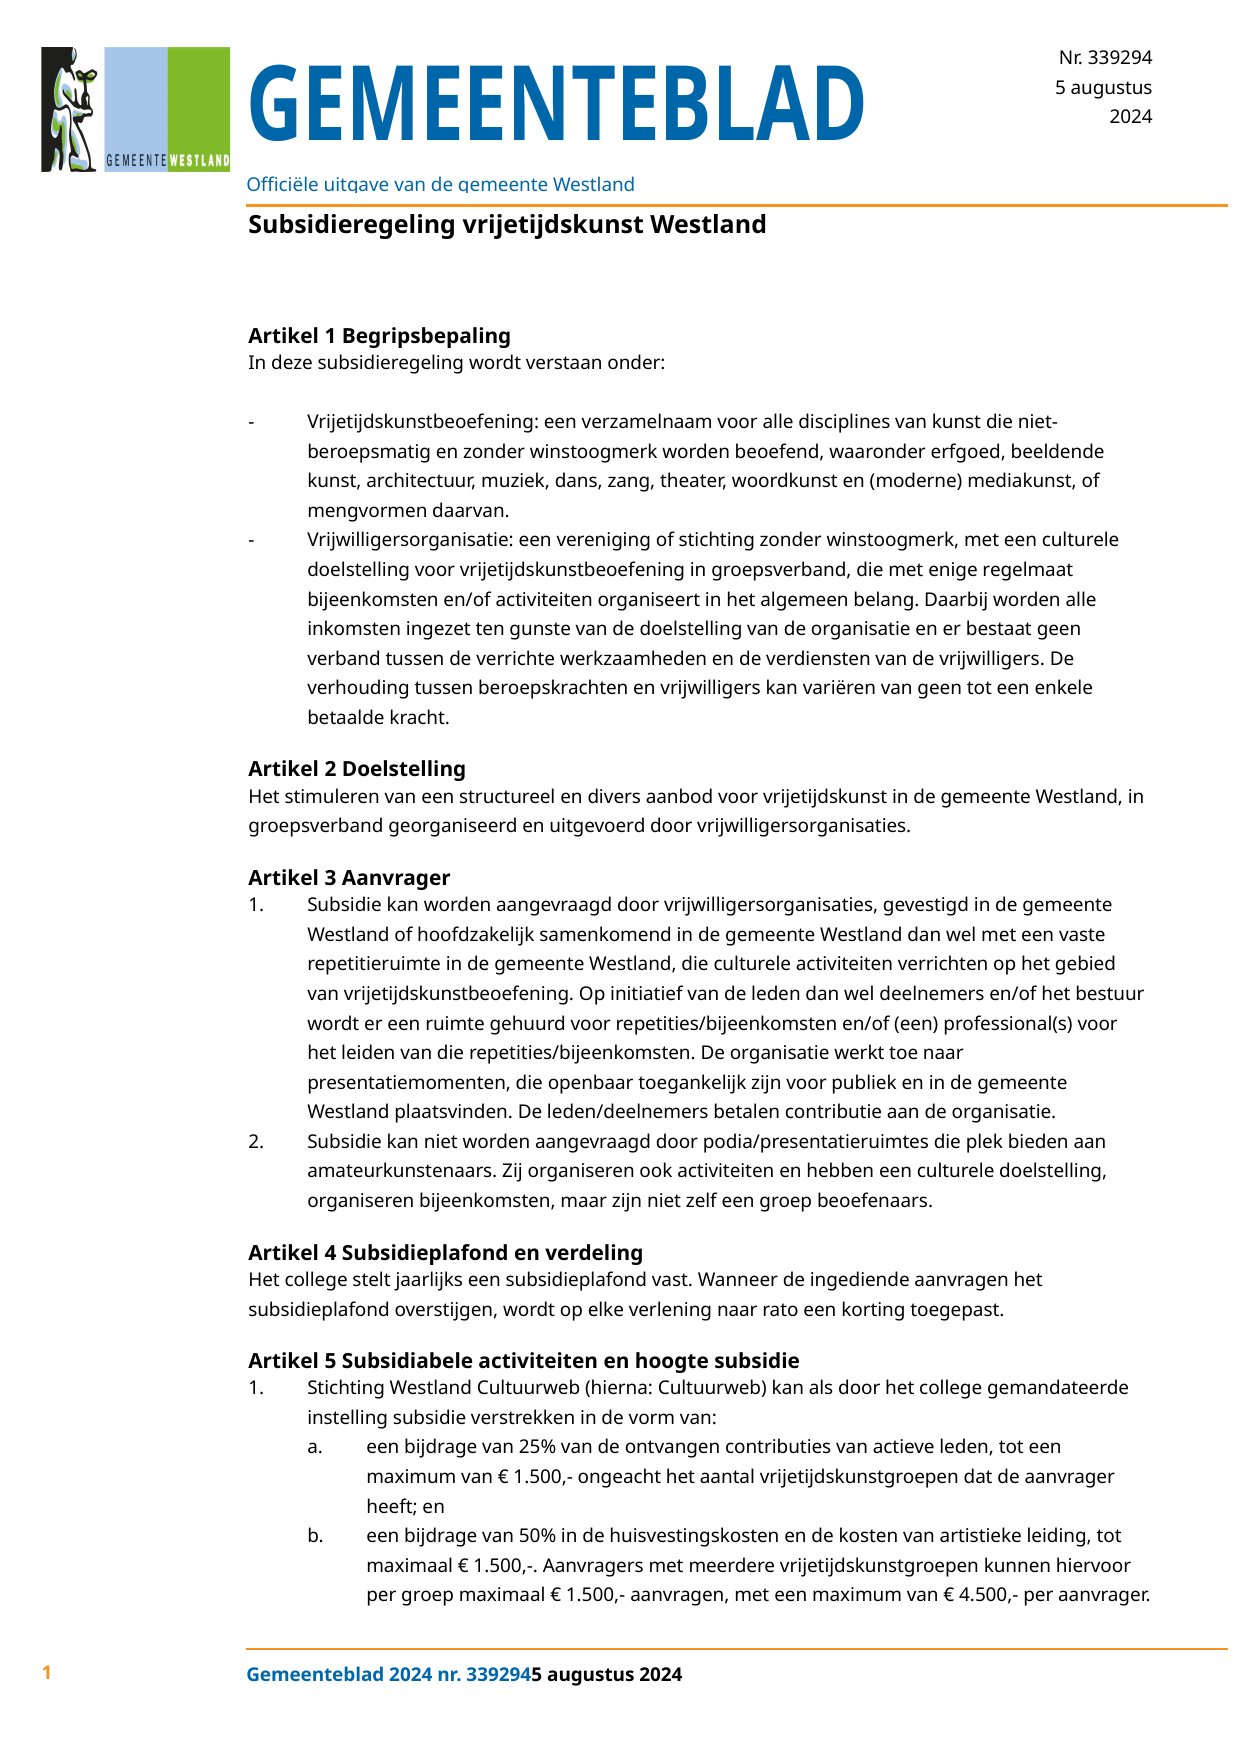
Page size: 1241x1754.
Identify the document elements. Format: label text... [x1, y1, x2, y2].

list een bijdrage van 50% in de huisvestingskosten en de kosten van artistieke leiding, tot maximaal € 1.500,-. Aanvragers met meerdere vrijetijdskunstgroepen kunnen hiervoor per groep maximaal € 1.500,- aanvragen, met een maximum van € 4.500,- per aanvrager. [307, 1522, 1152, 1607]
text Subsidieregeling vrijetijdskunst Westland [248, 207, 1152, 241]
list Vrijwilligersorganisatie: een vereniging of stichting zonder winstoogmerk, met een culturele doelstelling voor vrijetijdskunstbeoefening in groepsverband, die met enige regelmaat bijeenkomsten en/of activiteiten organiseert in het algemeen belang. Daarbij worden alle inkomsten ingezet ten gunste van de doelstelling van de organisatie en er bestaat geen verband tussen de verrichte werkzaamheden en de verdiensten van de vrijwilligers. De verhouding tussen beroepskrachten en vrijwilligers kan variëren van geen tot een enkele betaalde kracht. [248, 527, 1152, 730]
text Artikel 4 Subsidieplafond en verdeling [248, 1238, 1152, 1266]
text Het college stelt jaarlijks een subsidieplafond vast. Wanneer de ingediende aanvragen het subsidieplafond overstijgen, wordt op elke verlening naar rato een korting toegepast. [248, 1266, 1152, 1321]
text Artikel 1 Begripsbepaling [248, 321, 1152, 349]
list een bijdrage van 25% van de ontvangen contributies van actieve leden, tot een maximum van € 1.500,- ongeacht het aantal vrijetijdskunstgroepen dat de aanvrager heeft; en [307, 1434, 1152, 1519]
list Stichting Westland Cultuurweb (hierna: Cultuurweb) kan als door het college gemandateerde instelling subsidie verstrekken in de vorm van: [248, 1374, 1152, 1430]
list Subsidie kan worden aangevraagd door vrijwilligersorganisaties, gevestigd in de gemeente Westland of hoofdzakelijk samenkomend in de gemeente Westland dan wel met een vaste repetitieruimte in de gemeente Westland, die culturele activiteiten verrichten op het gebied van vrijetijdskunstbeoefening. Op initiatief van de leden dan wel deelnemers en/of het bestuur wordt er een ruimte gehuurd voor repetities/bijeenkomsten en/of (een) professional(s) voor het leiden van die repetities/bijeenkomsten. De organisatie werkt toe naar presentatiemomenten, die openbaar toegankelijk zijn voor publiek en in de gemeente Westland plaatsvinden. De leden/deelnemers betalen contributie aan de organisatie. [248, 891, 1152, 1124]
text Artikel 3 Aanvrager [248, 863, 1152, 891]
list Subsidie kan niet worden aangevraagd door podia/presentatieruimtes die plek bieden aan amateurkunstenaars. Zij organiseren ook activiteiten en hebben een culturele doelstelling, organiseren bijeenkomsten, maar zijn niet zelf een groep beoefenaars. [248, 1128, 1152, 1213]
text In deze subsidieregeling wordt verstaan onder: [248, 349, 1152, 375]
text Het stimuleren van een structureel en divers aanbod voor vrijetijdskunst in de gemeente Westland, in groepsverband georganiseerd en uitgevoerd door vrijwilligersorganisaties. [248, 783, 1152, 838]
text Artikel 5 Subsidiabele activiteiten en hoogte subsidie [248, 1346, 1152, 1374]
list Vrijetijdskunstbeoefening: een verzamelnaam voor alle disciplines van kunst die niet-beroepsmatig en zonder winstoogmerk worden beoefend, waaronder erfgoed, beeldende kunst, architectuur, muziek, dans, zang, theater, woordkunst en (moderne) mediakunst, of mengvormen daarvan. [248, 408, 1152, 523]
picture [41, 47, 231, 172]
text Artikel 2 Doelstelling [248, 754, 1152, 783]
